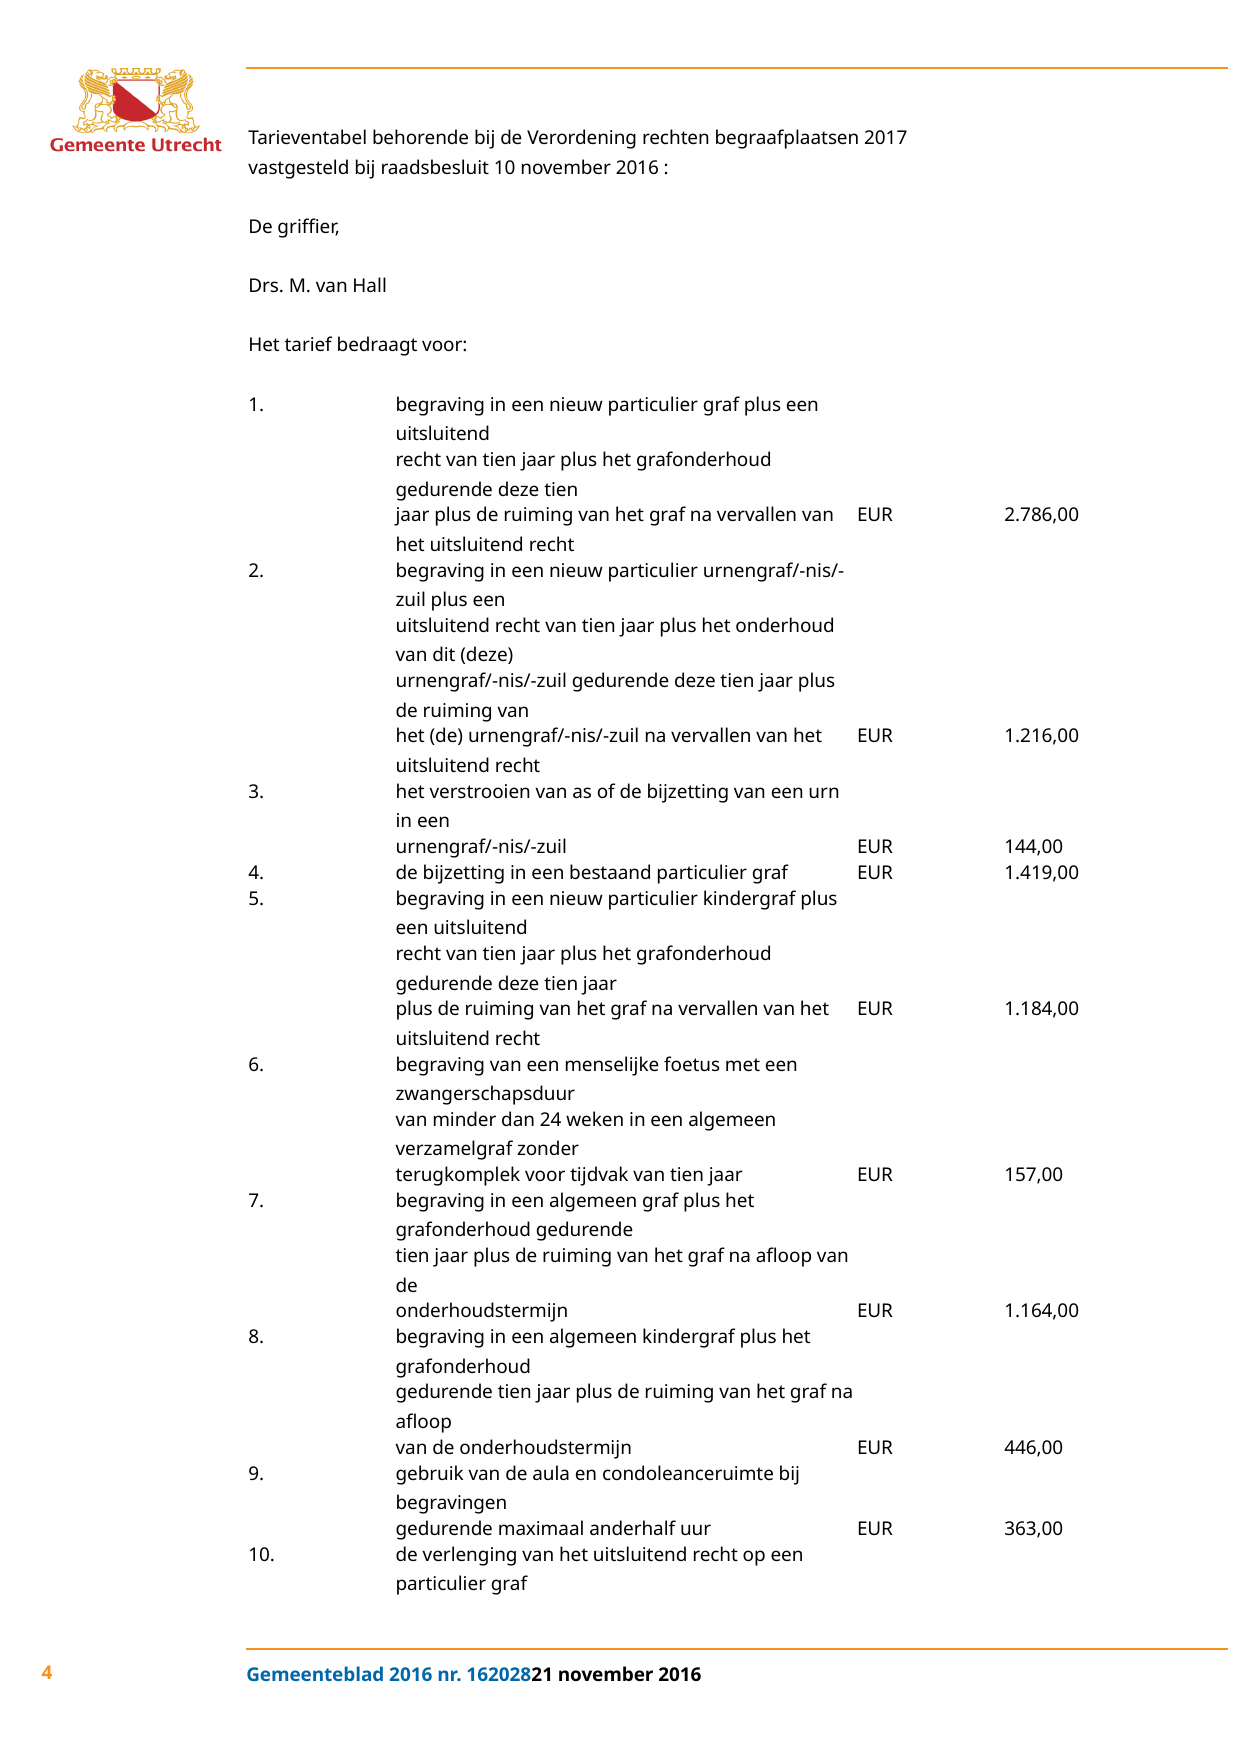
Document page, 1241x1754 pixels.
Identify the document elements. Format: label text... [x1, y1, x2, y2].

table_cell EUR [857, 833, 1004, 859]
table_cell [248, 723, 395, 778]
table_cell 8. [248, 1324, 395, 1379]
table_cell [857, 885, 1004, 940]
table_cell [1004, 668, 1152, 723]
text Het tarief bedraagt voor: [248, 332, 1152, 357]
text De griffier, [248, 213, 1152, 239]
table_cell [1004, 1243, 1152, 1298]
table_cell de bijzetting in een bestaand particulier graf [395, 859, 857, 885]
table_cell [857, 1379, 1004, 1434]
picture [41, 47, 231, 172]
table_cell 7. [248, 1187, 395, 1242]
table_cell 363,00 [1004, 1515, 1152, 1541]
table_cell 1.164,00 [1004, 1298, 1152, 1323]
table_cell [857, 778, 1004, 833]
table_cell EUR [857, 859, 1004, 885]
table_cell [248, 1434, 395, 1460]
table_cell van de onderhoudstermijn [395, 1434, 857, 1460]
table_cell 157,00 [1004, 1161, 1152, 1187]
table_cell recht van tien jaar plus het grafonderhoud gedurende deze tien jaar [395, 940, 857, 995]
table_cell terugkomplek voor tijdvak van tien jaar [395, 1161, 857, 1187]
table_cell [248, 833, 395, 859]
table_cell [857, 557, 1004, 612]
table_cell [248, 1379, 395, 1434]
table_cell 2.786,00 [1004, 501, 1152, 557]
table_cell [248, 1243, 395, 1298]
table_cell uitsluitend recht van tien jaar plus het onderhoud van dit (deze) [395, 612, 857, 667]
table_cell het verstrooien van as of de bijzetting van een urn in een [395, 778, 857, 833]
table_cell [1004, 940, 1152, 995]
table_cell begraving in een algemeen kindergraf plus het grafonderhoud [395, 1324, 857, 1379]
table_cell [857, 1324, 1004, 1379]
text Drs. M. van Hall [248, 272, 1152, 298]
table_cell onderhoudstermijn [395, 1298, 857, 1323]
table_cell EUR [857, 1298, 1004, 1323]
table_cell recht van tien jaar plus het grafonderhoud gedurende deze tien [395, 446, 857, 501]
table_cell [857, 1460, 1004, 1515]
table_cell begraving in een nieuw particulier kindergraf plus een uitsluitend [395, 885, 857, 940]
table_cell [857, 1051, 1004, 1106]
table_cell [1004, 1460, 1152, 1515]
table_header begraving in een nieuw particulier graf plus een uitsluitend [395, 391, 857, 446]
table_cell [248, 1298, 395, 1323]
table_cell 5. [248, 885, 395, 940]
table_cell [1004, 885, 1152, 940]
table_cell [1004, 1324, 1152, 1379]
table_cell [1004, 1051, 1152, 1106]
table_cell [248, 1161, 395, 1187]
table_cell gedurende tien jaar plus de ruiming van het graf na afloop [395, 1379, 857, 1434]
table_cell jaar plus de ruiming van het graf na vervallen van het uitsluitend recht [395, 501, 857, 557]
table_cell de verlenging van het uitsluitend recht op een particulier graf [395, 1541, 857, 1596]
table_cell [1004, 1106, 1152, 1161]
table_cell EUR [857, 1515, 1004, 1541]
table_cell EUR [857, 1434, 1004, 1460]
table_cell [248, 1515, 395, 1541]
table_cell [1004, 612, 1152, 667]
table_cell begraving van een menselijke foetus met een zwangerschapsduur [395, 1051, 857, 1106]
table_cell plus de ruiming van het graf na vervallen van het uitsluitend recht [395, 995, 857, 1051]
text Tarieventabel behorende bij de Verordening rechten begraafplaatsen 2017 [248, 124, 1152, 150]
table_cell [857, 1106, 1004, 1161]
table_cell 3. [248, 778, 395, 833]
table_cell EUR [857, 501, 1004, 557]
table_cell [248, 1106, 395, 1161]
table_cell [857, 1243, 1004, 1298]
table_cell EUR [857, 995, 1004, 1051]
table_header 1. [248, 391, 395, 446]
table_cell gebruik van de aula en condoleanceruimte bij begravingen [395, 1460, 857, 1515]
table_cell urnengraf/-nis/-zuil [395, 833, 857, 859]
table_cell [1004, 1379, 1152, 1434]
table_cell [248, 668, 395, 723]
table_cell [248, 612, 395, 667]
table_cell [857, 1187, 1004, 1242]
table_cell [248, 501, 395, 557]
table_cell begraving in een nieuw particulier urnengraf/-nis/-zuil plus een [395, 557, 857, 612]
table_cell EUR [857, 723, 1004, 778]
table_cell [248, 446, 395, 501]
table_cell 2. [248, 557, 395, 612]
table_cell gedurende maximaal anderhalf uur [395, 1515, 857, 1541]
text vastgesteld bij raadsbesluit 10 november 2016 : [248, 154, 1152, 180]
table_cell [857, 1541, 1004, 1596]
table_cell [857, 940, 1004, 995]
table_cell 10. [248, 1541, 395, 1596]
table_cell 9. [248, 1460, 395, 1515]
table_cell 1.216,00 [1004, 723, 1152, 778]
table_cell 6. [248, 1051, 395, 1106]
table_cell 144,00 [1004, 833, 1152, 859]
table_header [857, 391, 1152, 446]
table_cell urnengraf/-nis/-zuil gedurende deze tien jaar plus de ruiming van [395, 668, 857, 723]
table_cell [1004, 778, 1152, 833]
table_cell [1004, 1187, 1152, 1242]
table_cell [857, 668, 1004, 723]
table_cell [857, 612, 1004, 667]
table_cell het (de) urnengraf/-nis/-zuil na vervallen van het uitsluitend recht [395, 723, 857, 778]
table_cell 1.419,00 [1004, 859, 1152, 885]
table_cell 1.184,00 [1004, 995, 1152, 1051]
table_cell [1004, 557, 1152, 612]
table_cell [248, 995, 395, 1051]
table_cell [248, 940, 395, 995]
table_cell begraving in een algemeen graf plus het grafonderhoud gedurende [395, 1187, 857, 1242]
table_cell tien jaar plus de ruiming van het graf na afloop van de [395, 1243, 857, 1298]
table_cell EUR [857, 1161, 1004, 1187]
table_cell van minder dan 24 weken in een algemeen verzamelgraf zonder [395, 1106, 857, 1161]
table_cell [1004, 1541, 1152, 1596]
table_cell 4. [248, 859, 395, 885]
table_cell [857, 446, 1152, 501]
table_cell 446,00 [1004, 1434, 1152, 1460]
